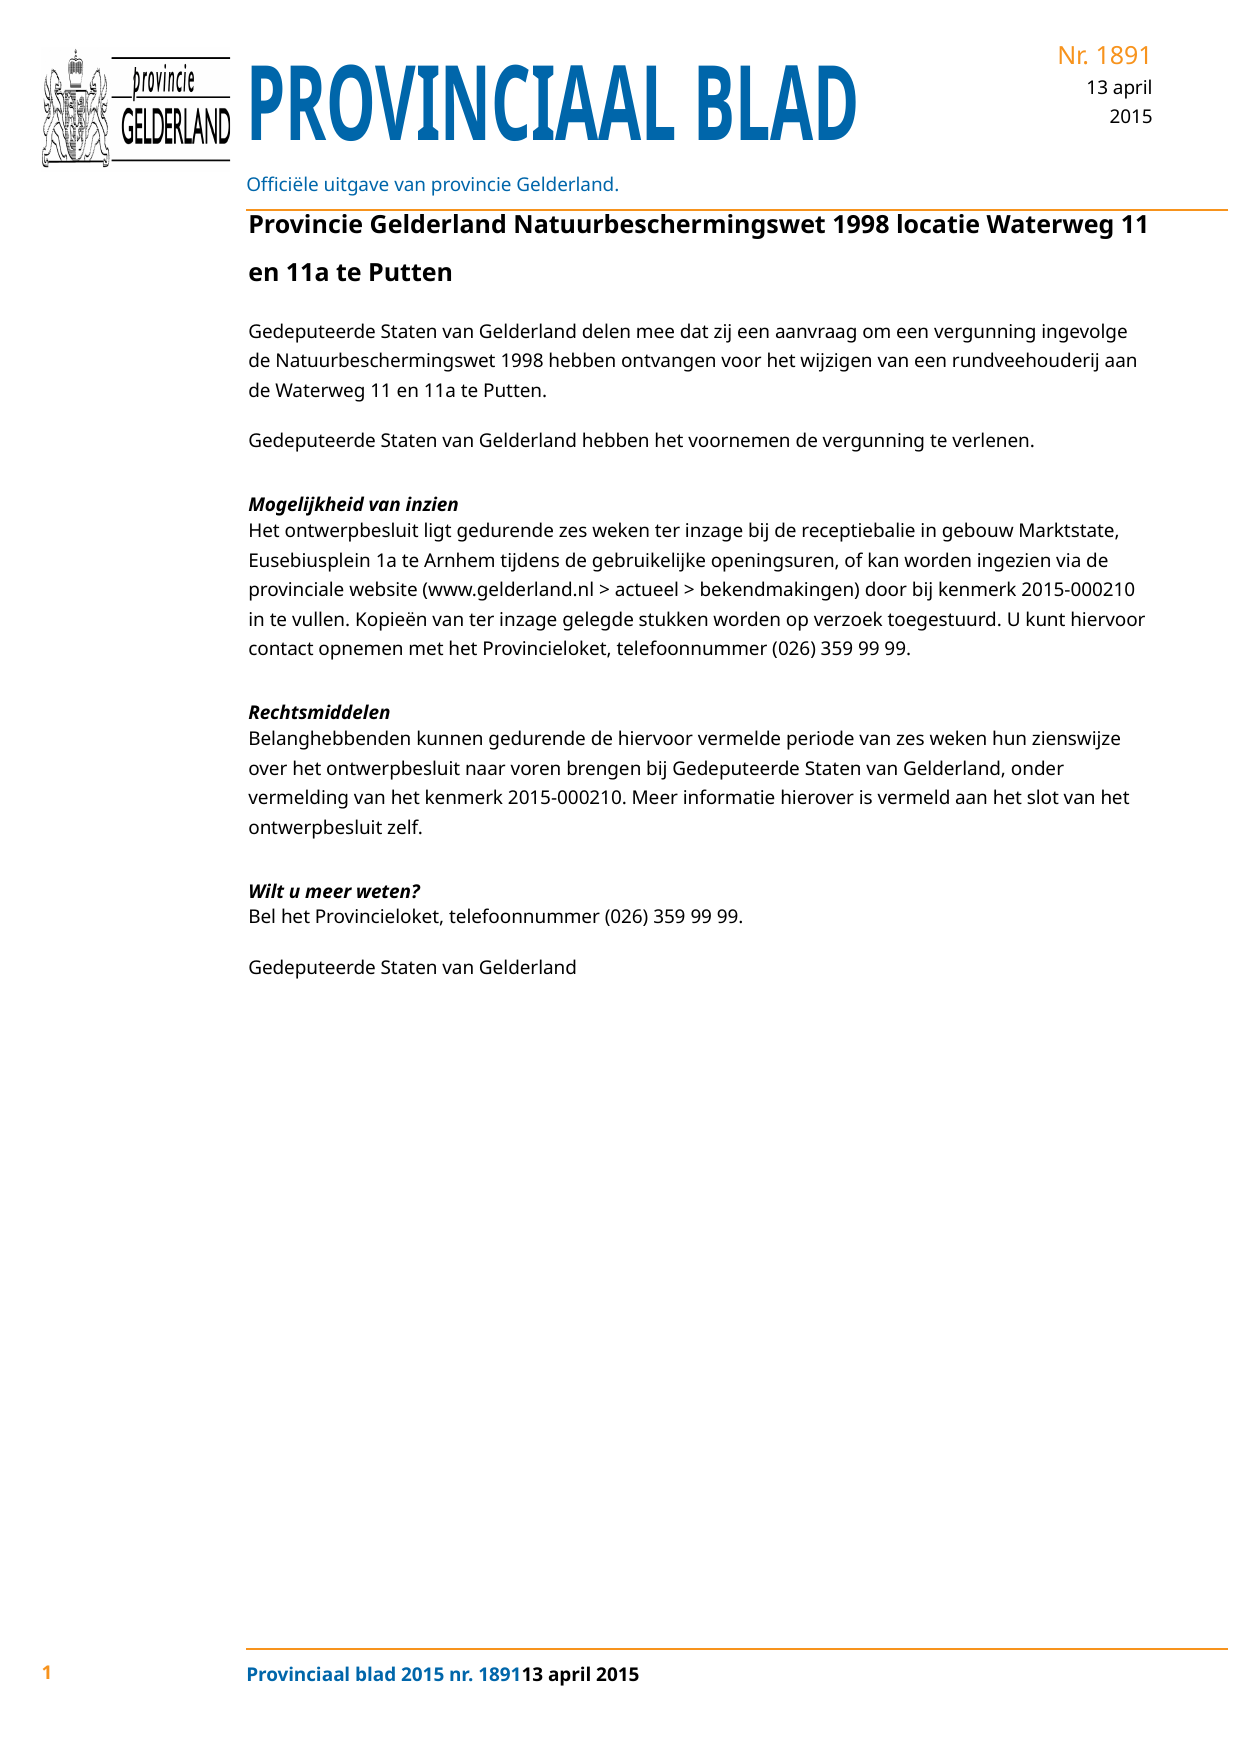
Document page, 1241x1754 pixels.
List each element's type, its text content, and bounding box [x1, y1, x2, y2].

text Wilt u meer weten? [248, 878, 1152, 904]
text Rechtsmiddelen [248, 699, 1152, 725]
picture [41, 47, 231, 172]
text Gedeputeerde Staten van Gelderland hebben het voornemen de vergunning te verlenen. [248, 427, 1152, 453]
text Gedeputeerde Staten van Gelderland [248, 954, 1152, 980]
text Belanghebbenden kunnen gedurende de hiervoor vermelde periode van zes weken hun zienswijze over het ontwerpbesluit naar voren brengen bij Gedeputeerde Staten van Gelderland, onder vermelding van het kenmerk 2015-000210. Meer informatie hierover is vermeld aan het slot van het ontwerpbesluit zelf. [248, 725, 1152, 840]
text Bel het Provincieloket, telefoonnummer (026) 359 99 99. [248, 904, 1152, 929]
text Mogelijkheid van inzien [248, 491, 1152, 517]
text Het ontwerpbesluit ligt gedurende zes weken ter inzage bij de receptiebalie in gebouw Marktstate, Eusebiusplein 1a te Arnhem tijdens de gebruikelijke openingsuren, of kan worden ingezien via de provinciale website (www.gelderland.nl > actueel > bekendmakingen) door bij kenmerk 2015-000210 in te vullen. Kopieën van ter inzage gelegde stukken worden op verzoek toegestuurd. U kunt hiervoor contact opnemen met het Provincieloket, telefoonnummer (026) 359 99 99. [248, 517, 1152, 661]
text Provincie Gelderland Natuurbeschermingswet 1998 locatie Waterweg 11 en 11a te Putten [248, 211, 1152, 288]
text Gedeputeerde Staten van Gelderland delen mee dat zij een aanvraag om een vergunning ingevolge de Natuurbeschermingswet 1998 hebben ontvangen voor het wijzigen van een rundveehouderij aan de Waterweg 11 en 11a te Putten. [248, 318, 1152, 403]
